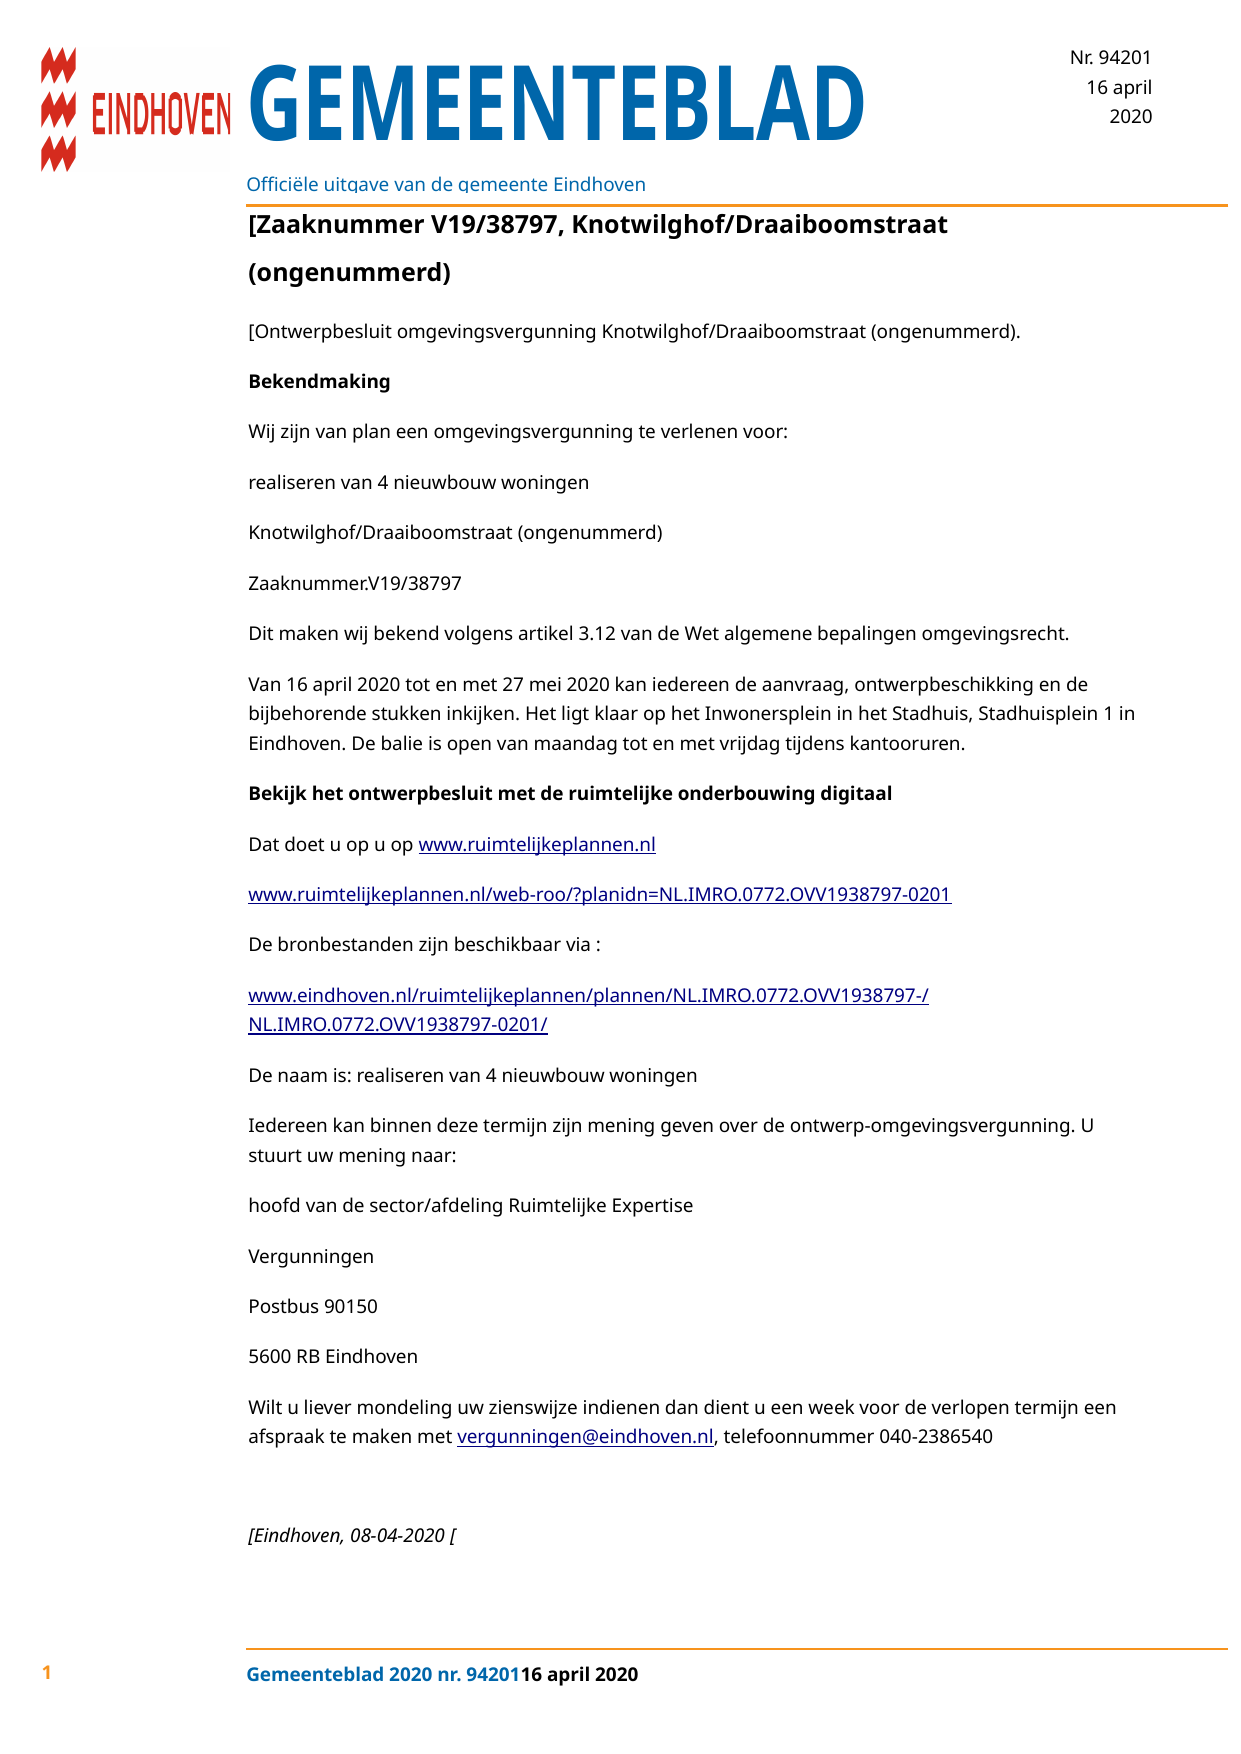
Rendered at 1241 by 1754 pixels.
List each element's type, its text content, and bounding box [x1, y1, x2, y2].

text Vergunningen [248, 1243, 1152, 1269]
text www.eindhoven.nl/ruimtelijkeplannen/plannen/NL.IMRO.0772.OVV1938797-/NL.IMRO.0772.OVV1938797-0201/ [248, 982, 1152, 1037]
text Wilt u liever mondeling uw zienswijze indienen dan dient u een week voor de verlopen termijn een afspraak te maken met vergunningen@eindhoven.nl, telefoonnummer 040-2386540 [248, 1394, 1152, 1449]
text realiseren van 4 nieuwbouw woningen [248, 469, 1152, 495]
text De bronbestanden zijn beschikbaar via : [248, 932, 1152, 957]
text 5600 RB Eindhoven [248, 1344, 1152, 1369]
text Dat doet u op u op www.ruimtelijkeplannen.nl [248, 831, 1152, 857]
text Iedereen kan binnen deze termijn zijn mening geven over de ontwerp-omgevingsvergunning. U stuurt uw mening naar: [248, 1112, 1152, 1168]
picture [41, 47, 231, 172]
text Postbus 90150 [248, 1293, 1152, 1319]
text Dit maken wij bekend volgens artikel 3.12 van de Wet algemene bepalingen omgevingsrecht. [248, 620, 1152, 646]
text [Eindhoven, 08-04-2020 [ [248, 1522, 1152, 1548]
text Wij zijn van plan een omgevingsvergunning te verlenen voor: [248, 419, 1152, 444]
text Knotwilghof/Draaiboomstraat (ongenummerd) [248, 519, 1152, 545]
text [Ontwerpbesluit omgevingsvergunning Knotwilghof/Draaiboomstraat (ongenummerd). [248, 318, 1152, 344]
text Zaaknummer.V19/38797 [248, 570, 1152, 596]
text hoofd van de sector/afdeling Ruimtelijke Expertise [248, 1192, 1152, 1218]
text Van 16 april 2020 tot en met 27 mei 2020 kan iedereen de aanvraag, ontwerpbeschikking en de bijbehorende stukken inkijken. Het ligt klaar op het Inwonersplein in het Stadhuis, Stadhuisplein 1 in Eindhoven. De balie is open van maandag tot en met vrijdag tijdens kantooruren. [248, 671, 1152, 756]
text Bekendmaking [248, 368, 1152, 394]
text Bekijk het ontwerpbesluit met de ruimtelijke onderbouwing digitaal [248, 780, 1152, 806]
text [Zaaknummer V19/38797, Knotwilghof/Draaiboomstraat (ongenummerd) [248, 207, 1152, 288]
text www.ruimtelijkeplannen.nl/web-roo/?planidn=NL.IMRO.0772.OVV1938797-0201 [248, 881, 1152, 907]
text De naam is: realiseren van 4 nieuwbouw woningen [248, 1062, 1152, 1088]
